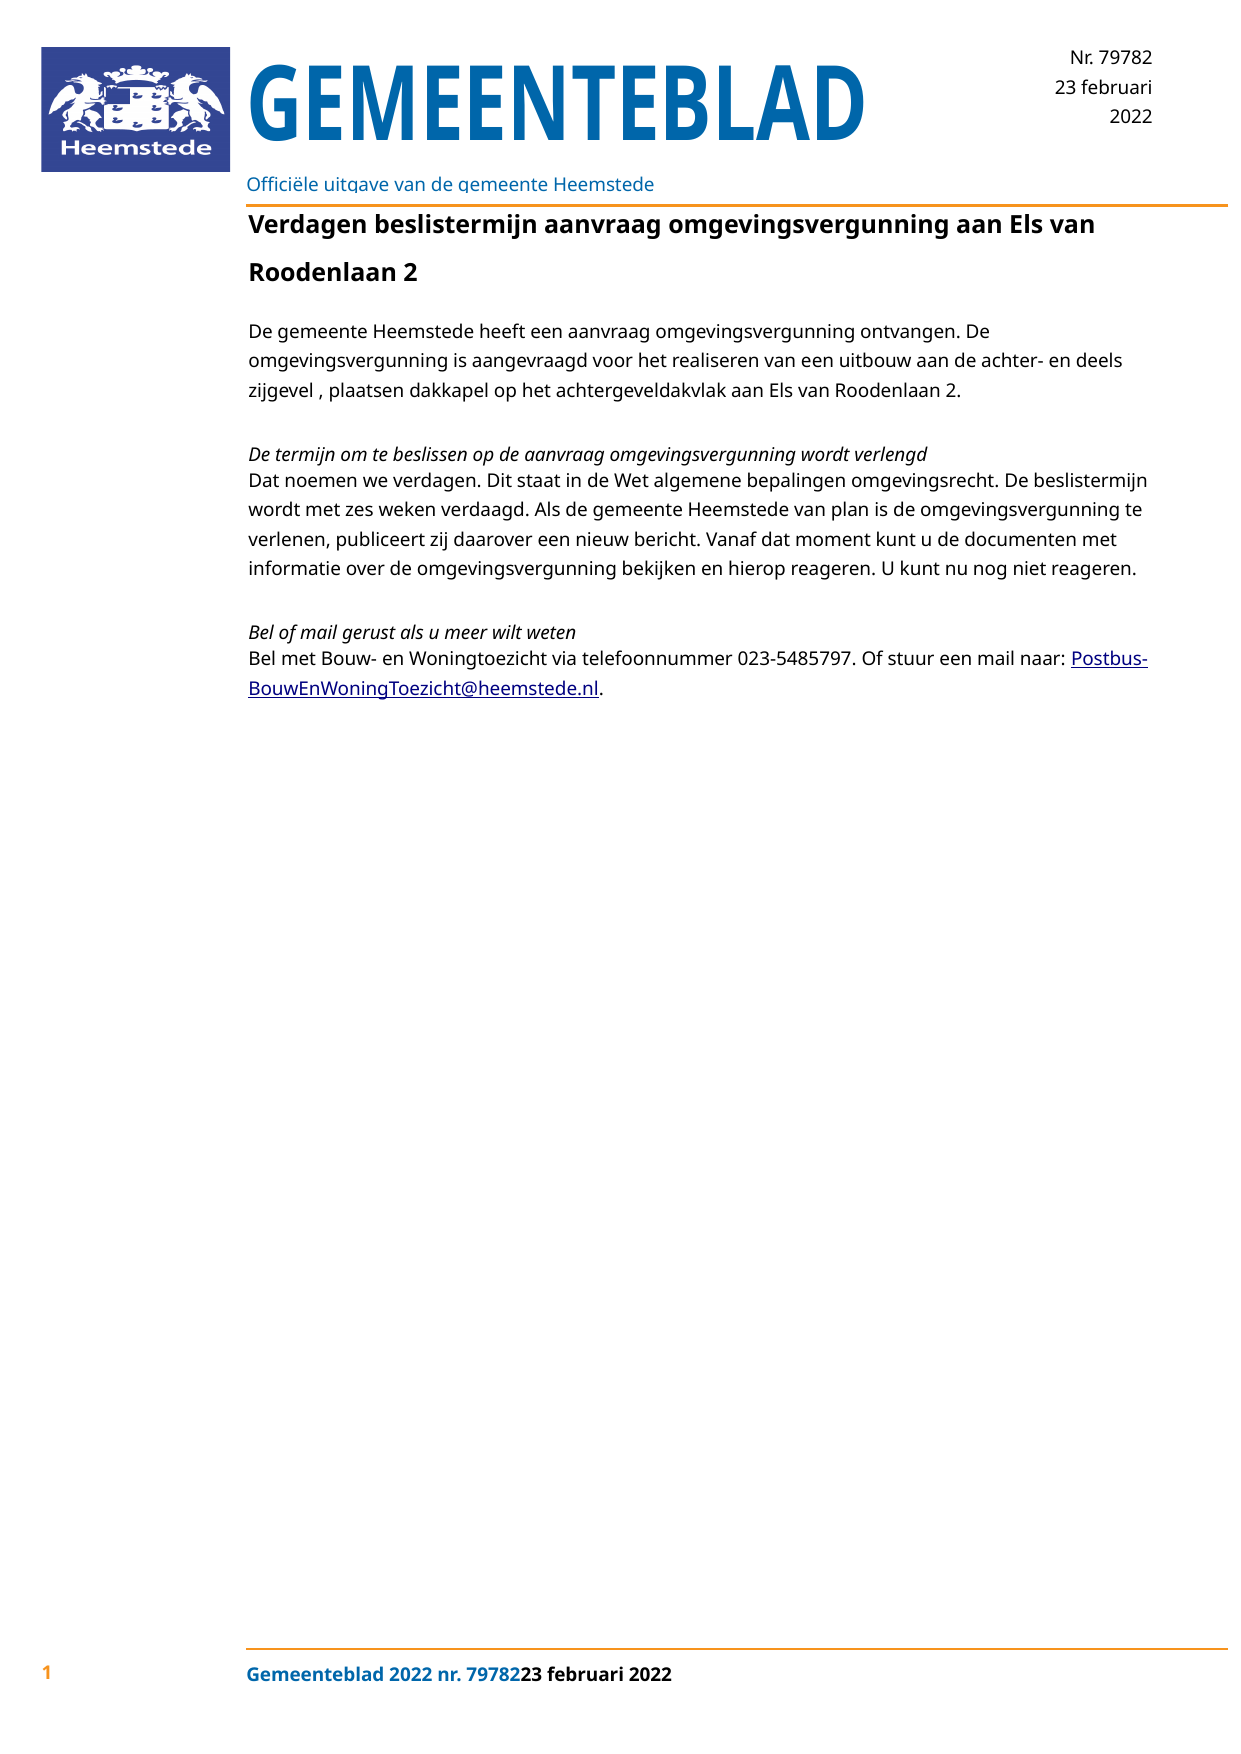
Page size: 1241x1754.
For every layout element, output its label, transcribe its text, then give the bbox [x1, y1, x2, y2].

text Dat noemen we verdagen. Dit staat in de Wet algemene bepalingen omgevingsrecht. De beslistermijn wordt met zes weken verdaagd. Als de gemeente Heemstede van plan is de omgevingsvergunning te verlenen, publiceert zij daarover een nieuw bericht. Vanaf dat moment kunt u de documenten met informatie over de omgevingsvergunning bekijken en hierop reageren. U kunt nu nog niet reageren. [248, 467, 1152, 581]
text De termijn om te beslissen op de aanvraag omgevingsvergunning wordt verlengd [248, 441, 1152, 467]
text Bel of mail gerust als u meer wilt weten [248, 619, 1152, 645]
text Verdagen beslistermijn aanvraag omgevingsvergunning aan Els van Roodenlaan 2 [248, 207, 1152, 288]
picture [41, 47, 231, 172]
text De gemeente Heemstede heeft een aanvraag omgevingsvergunning ontvangen. De omgevingsvergunning is aangevraagd voor het realiseren van een uitbouw aan de achter- en deels zijgevel , plaatsen dakkapel op het achtergeveldakvlak aan Els van Roodenlaan 2. [248, 318, 1152, 403]
text Bel met Bouw- en Woningtoezicht via telefoonnummer 023-5485797. Of stuur een mail naar: Postbus-BouwEnWoningToezicht@heemstede.nl. [248, 645, 1152, 701]
